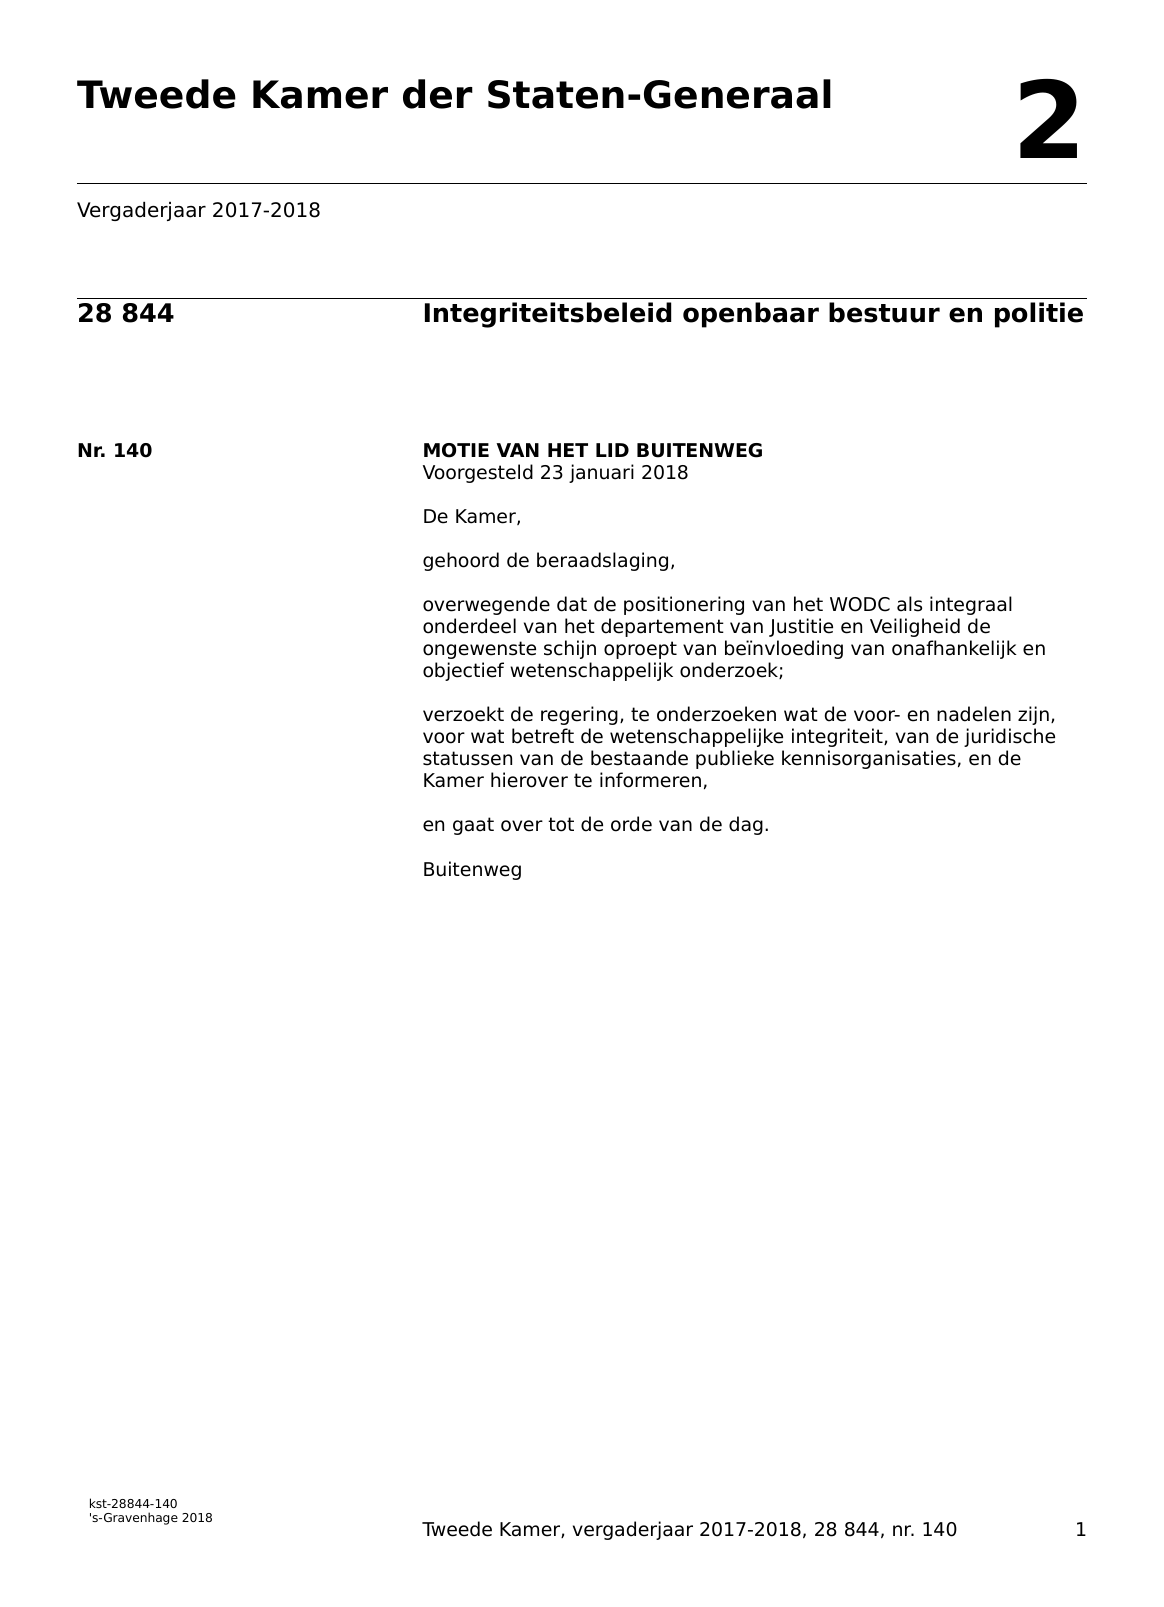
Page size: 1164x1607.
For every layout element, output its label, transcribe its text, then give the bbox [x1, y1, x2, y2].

text 's-Gravenhage 2018 [88, 1511, 323, 1525]
text verzoekt de regering, te onderzoeken wat de voor- en nadelen zijn, voor wat betreft de wetenschappelijke integriteit, van de juridische statussen van de bestaande publieke kennisorganisaties, en de Kamer hierover te informeren, [422, 704, 1087, 792]
subtitle Nr. 140 MOTIE VAN HET LID BUITENWEG [77, 440, 1087, 462]
text overwegende dat de positionering van het WODC als integraal onderdeel van het departement van Justitie en Veiligheid de ongewenste schijn oproept van beïnvloeding van onafhankelijk en objectief wetenschappelijk onderzoek; [422, 594, 1087, 682]
text en gaat over tot de orde van de dag. [422, 814, 1087, 836]
text Voorgesteld 23 januari 2018 [422, 462, 1087, 484]
text De Kamer, [422, 506, 1087, 528]
table_cell Vergaderjaar 2017-2018 [77, 184, 1087, 298]
table_header 2 [886, 59, 1087, 183]
text kst-28844-140 [88, 1497, 323, 1511]
text gehoord de beraadslaging, [422, 550, 1087, 572]
table_header Tweede Kamer der Staten-Generaal [77, 59, 886, 183]
text Buitenweg [422, 858, 1087, 881]
subtitle 28 844 Integriteitsbeleid openbaar bestuur en politie [77, 299, 1087, 329]
